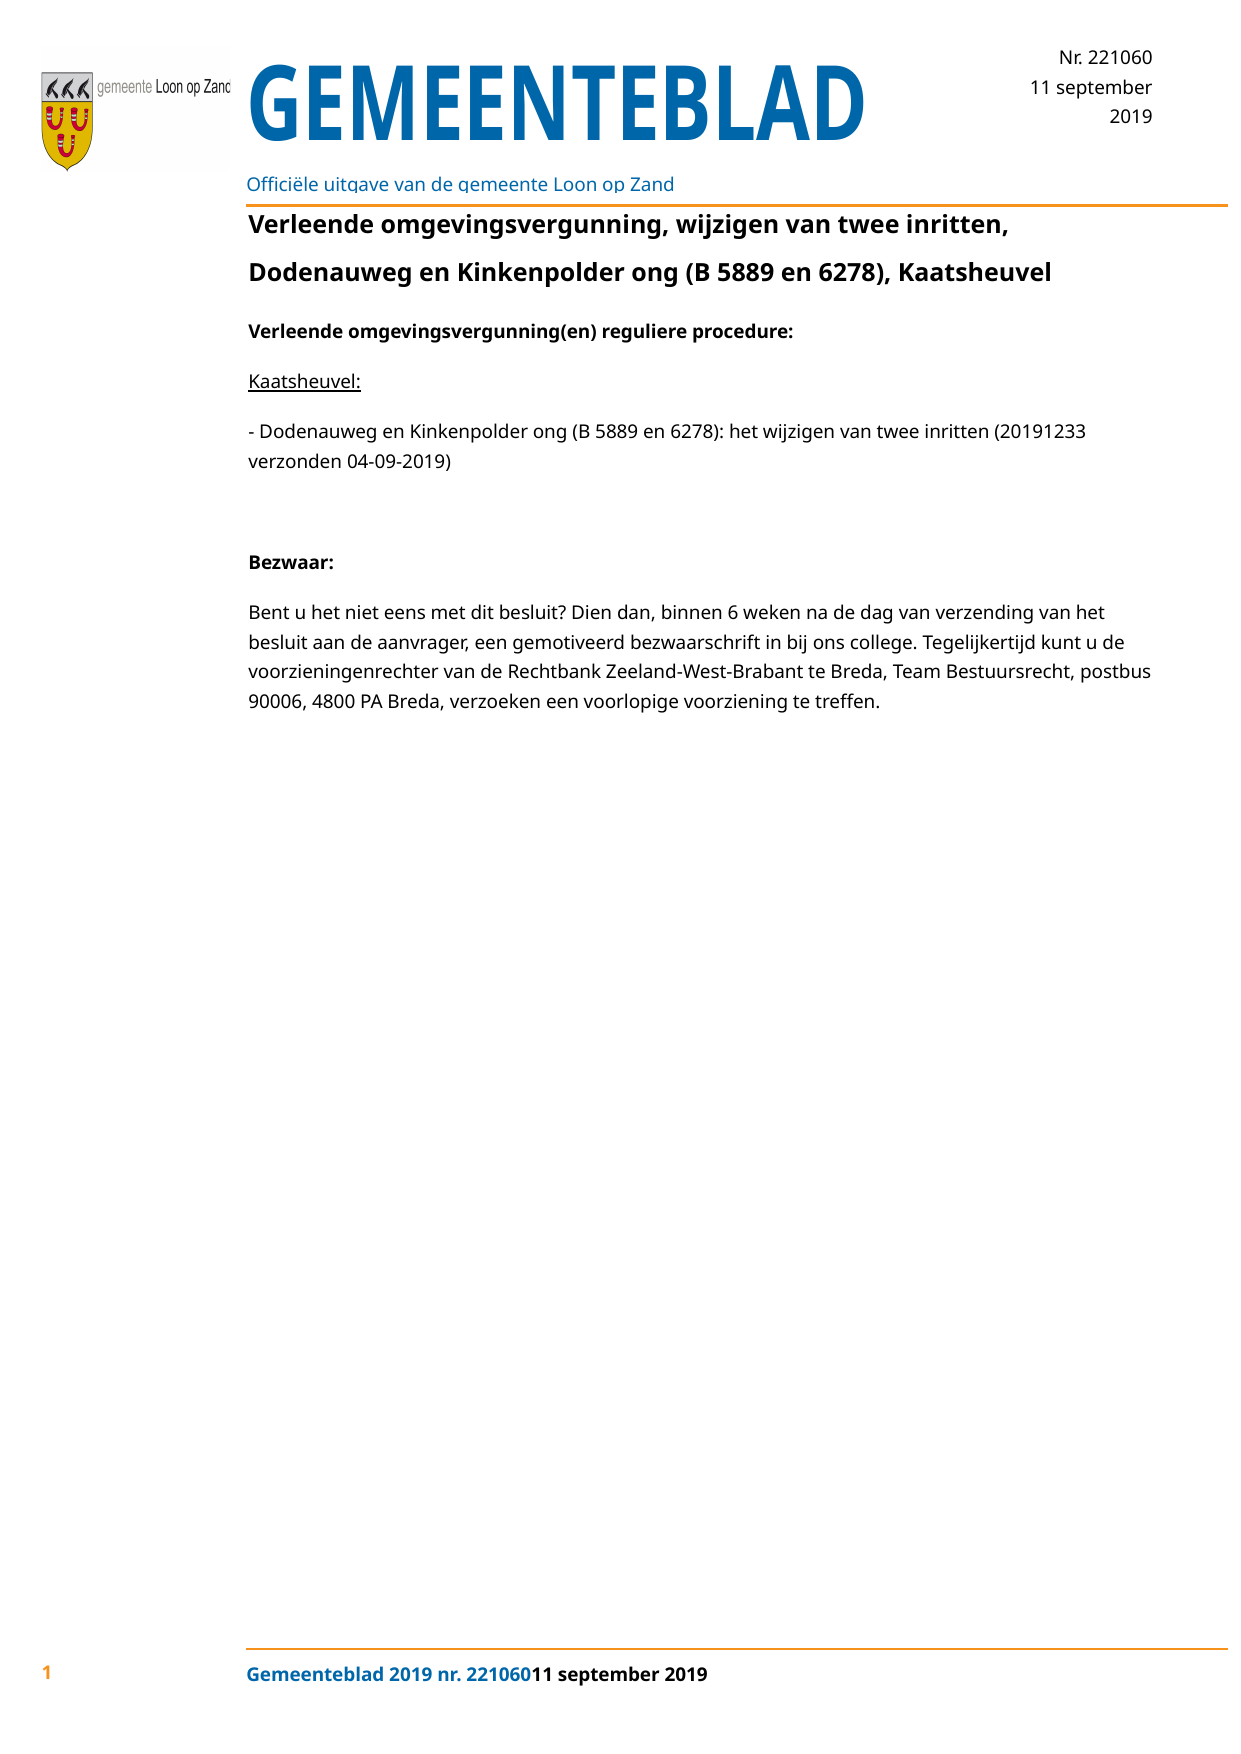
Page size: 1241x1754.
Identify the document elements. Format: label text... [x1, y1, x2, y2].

text Bent u het niet eens met dit besluit? Dien dan, binnen 6 weken na de dag van verzending van het besluit aan de aanvrager, een gemotiveerd bezwaarschrift in bij ons college. Tegelijkertijd kunt u de voorzieningenrechter van de Rechtbank Zeeland-West-Brabant te Breda, Team Bestuursrecht, postbus 90006, 4800 PA Breda, verzoeken een voorlopige voorziening te treffen. [248, 599, 1152, 714]
text Bezwaar: [248, 549, 1152, 575]
text Kaatsheuvel: [248, 368, 1152, 394]
text Verleende omgevingsvergunning(en) reguliere procedure: [248, 318, 1152, 344]
picture [41, 47, 231, 172]
text Verleende omgevingsvergunning, wijzigen van twee inritten, Dodenauweg en Kinkenpolder ong (B 5889 en 6278), Kaatsheuvel [248, 207, 1152, 288]
text - Dodenauweg en Kinkenpolder ong (B 5889 en 6278): het wijzigen van twee inritten (20191233 verzonden 04-09-2019) [248, 419, 1152, 474]
